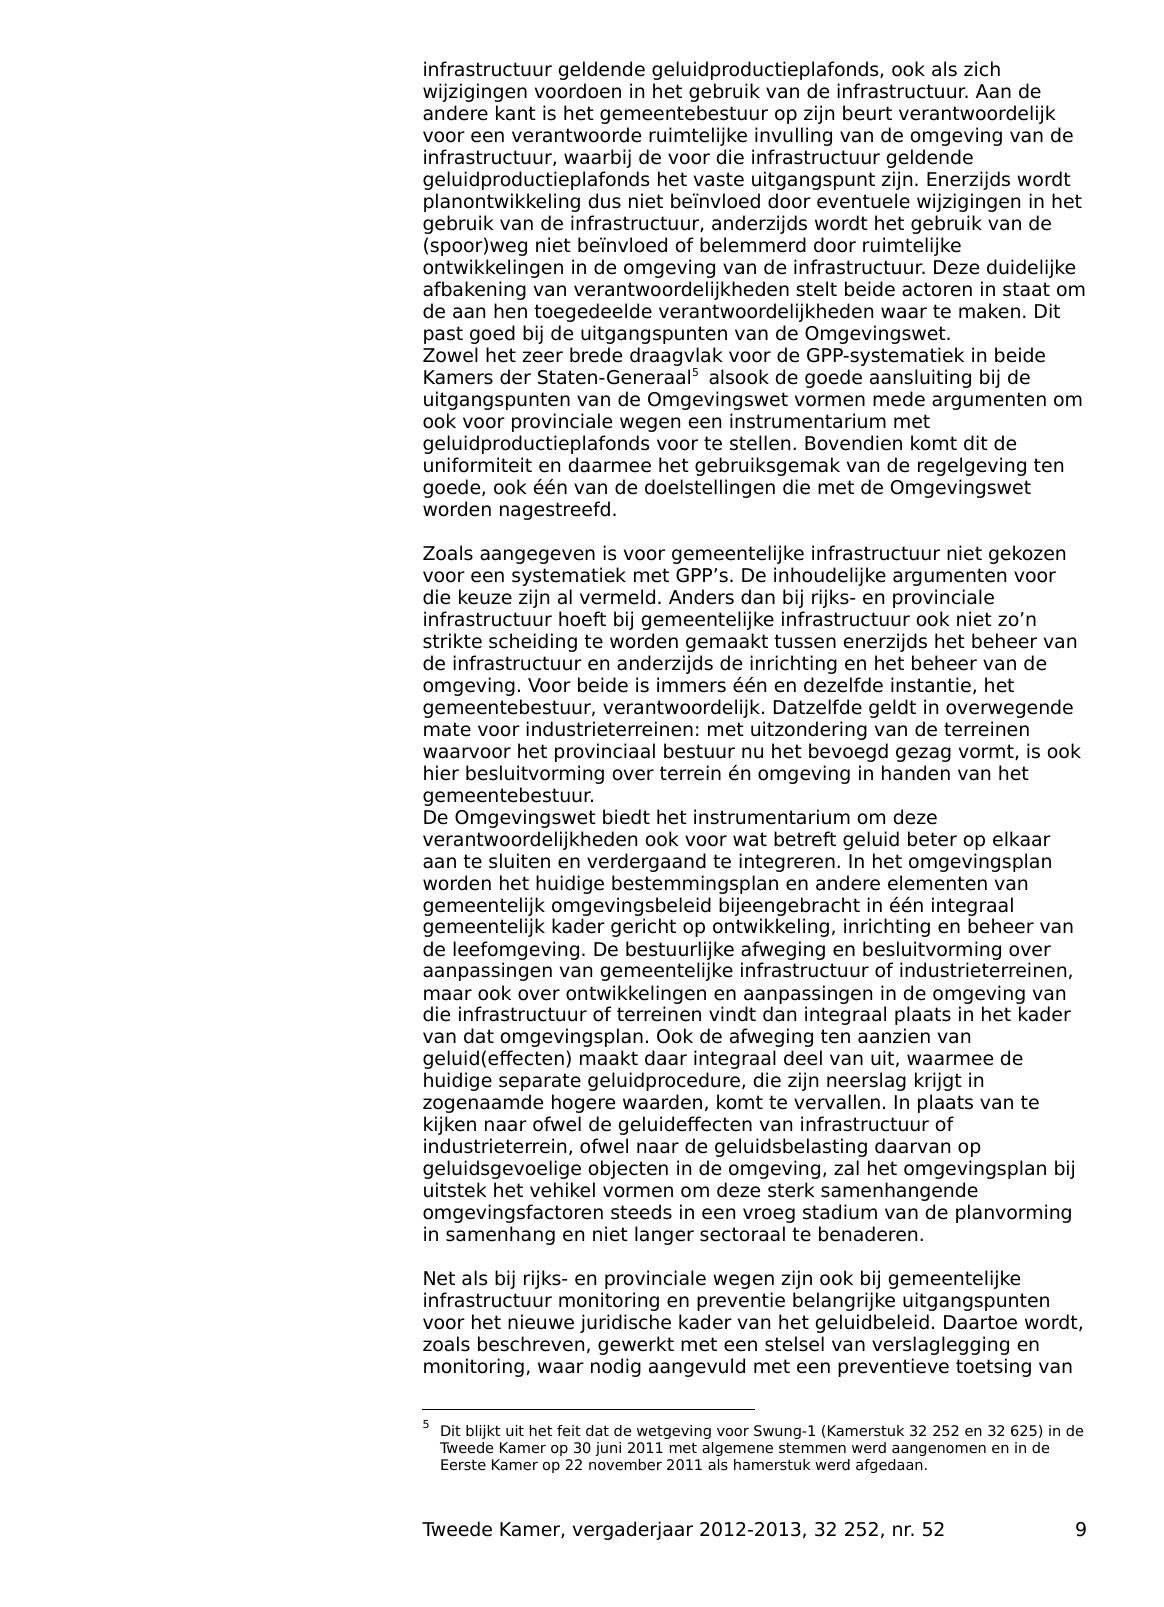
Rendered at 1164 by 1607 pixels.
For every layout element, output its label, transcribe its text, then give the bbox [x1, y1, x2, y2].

text Zoals aangegeven is voor gemeentelijke infrastructuur niet gekozen voor een systematiek met GPP’s. De inhoudelijke argumenten voor die keuze zijn al vermeld. Anders dan bij rijks- en provinciale infrastructuur hoeft bij gemeentelijke infrastructuur ook niet zo’n strikte scheiding te worden gemaakt tussen enerzijds het beheer van de infrastructuur en anderzijds de inrichting en het beheer van de omgeving. Voor beide is immers één en dezelfde instantie, het gemeentebestuur, verantwoordelijk. Datzelfde geldt in overwegende mate voor industrieterreinen: met uitzondering van de terreinen waarvoor het provinciaal bestuur nu het bevoegd gezag vormt, is ook hier besluitvorming over terrein én omgeving in handen van het gemeentebestuur. [422, 543, 1087, 807]
text infrastructuur geldende geluidproductieplafonds, ook als zich wijzigingen voordoen in het gebruik van de infrastructuur. Aan de andere kant is het gemeentebestuur op zijn beurt verantwoordelijk voor een verantwoorde ruimtelijke invulling van de omgeving van de infrastructuur, waarbij de voor die infrastructuur geldende geluidproductieplafonds het vaste uitgangspunt zijn. Enerzijds wordt planontwikkeling dus niet beïnvloed door eventuele wijzigingen in het gebruik van de infrastructuur, anderzijds wordt het gebruik van de (spoor)weg niet beïnvloed of belemmerd door ruimtelijke ontwikkelingen in de omgeving van de infrastructuur. Deze duidelijke afbakening van verantwoordelijkheden stelt beide actoren in staat om de aan hen toegedeelde verantwoordelijkheden waar te maken. Dit past goed bij de uitgangspunten van de Omgevingswet. [422, 59, 1087, 345]
text Zowel het zeer brede draagvlak voor de GPP-systematiek in beide Kamers der Staten-Generaal alsook de goede aansluiting bij de uitgangspunten van de Omgevingswet vormen mede argumenten om ook voor provinciale wegen een instrumentarium met geluidproductieplafonds voor te stellen. Bovendien komt dit de uniformiteit en daarmee het gebruiksgemak van de regelgeving ten goede, ook één van de doelstellingen die met de Omgevingswet worden nagestreefd. [422, 345, 1087, 521]
text Net als bij rijks- en provinciale wegen zijn ook bij gemeentelijke infrastructuur monitoring en preventie belangrijke uitgangspunten voor het nieuwe juridische kader van het geluidbeleid. Daartoe wordt, zoals beschreven, gewerkt met een stelsel van verslaglegging en monitoring, waar nodig aangevuld met een preventieve toetsing van [422, 1268, 1087, 1378]
text Dit blijkt uit het feit dat de wetgeving voor Swung-1 (Kamerstuk 32 252 en 32 625) in de Tweede Kamer op 30 juni 2011 met algemene stemmen werd aangenomen en in de Eerste Kamer op 22 november 2011 als hamerstuk werd afgedaan. [422, 1418, 1087, 1474]
text De Omgevingswet biedt het instrumentarium om deze verantwoordelijkheden ook voor wat betreft geluid beter op elkaar aan te sluiten en verdergaand te integreren. In het omgevingsplan worden het huidige bestemmingsplan en andere elementen van gemeentelijk omgevingsbeleid bijeengebracht in één integraal gemeentelijk kader gericht op ontwikkeling, inrichting en beheer van de leefomgeving. De bestuurlijke afweging en besluitvorming over aanpassingen van gemeentelijke infrastructuur of industrieterreinen, maar ook over ontwikkelingen en aanpassingen in de omgeving van die infrastructuur of terreinen vindt dan integraal plaats in het kader van dat omgevingsplan. Ook de afweging ten aanzien van geluid(effecten) maakt daar integraal deel van uit, waarmee de huidige separate geluidprocedure, die zijn neerslag krijgt in zogenaamde hogere waarden, komt te vervallen. In plaats van te kijken naar ofwel de geluideffecten van infrastructuur of industrieterrein, ofwel naar de geluidsbelasting daarvan op geluidsgevoelige objecten in de omgeving, zal het omgevingsplan bij uitstek het vehikel vormen om deze sterk samenhangende omgevingsfactoren steeds in een vroeg stadium van de planvorming in samenhang en niet langer sectoraal te benaderen. [422, 807, 1087, 1246]
